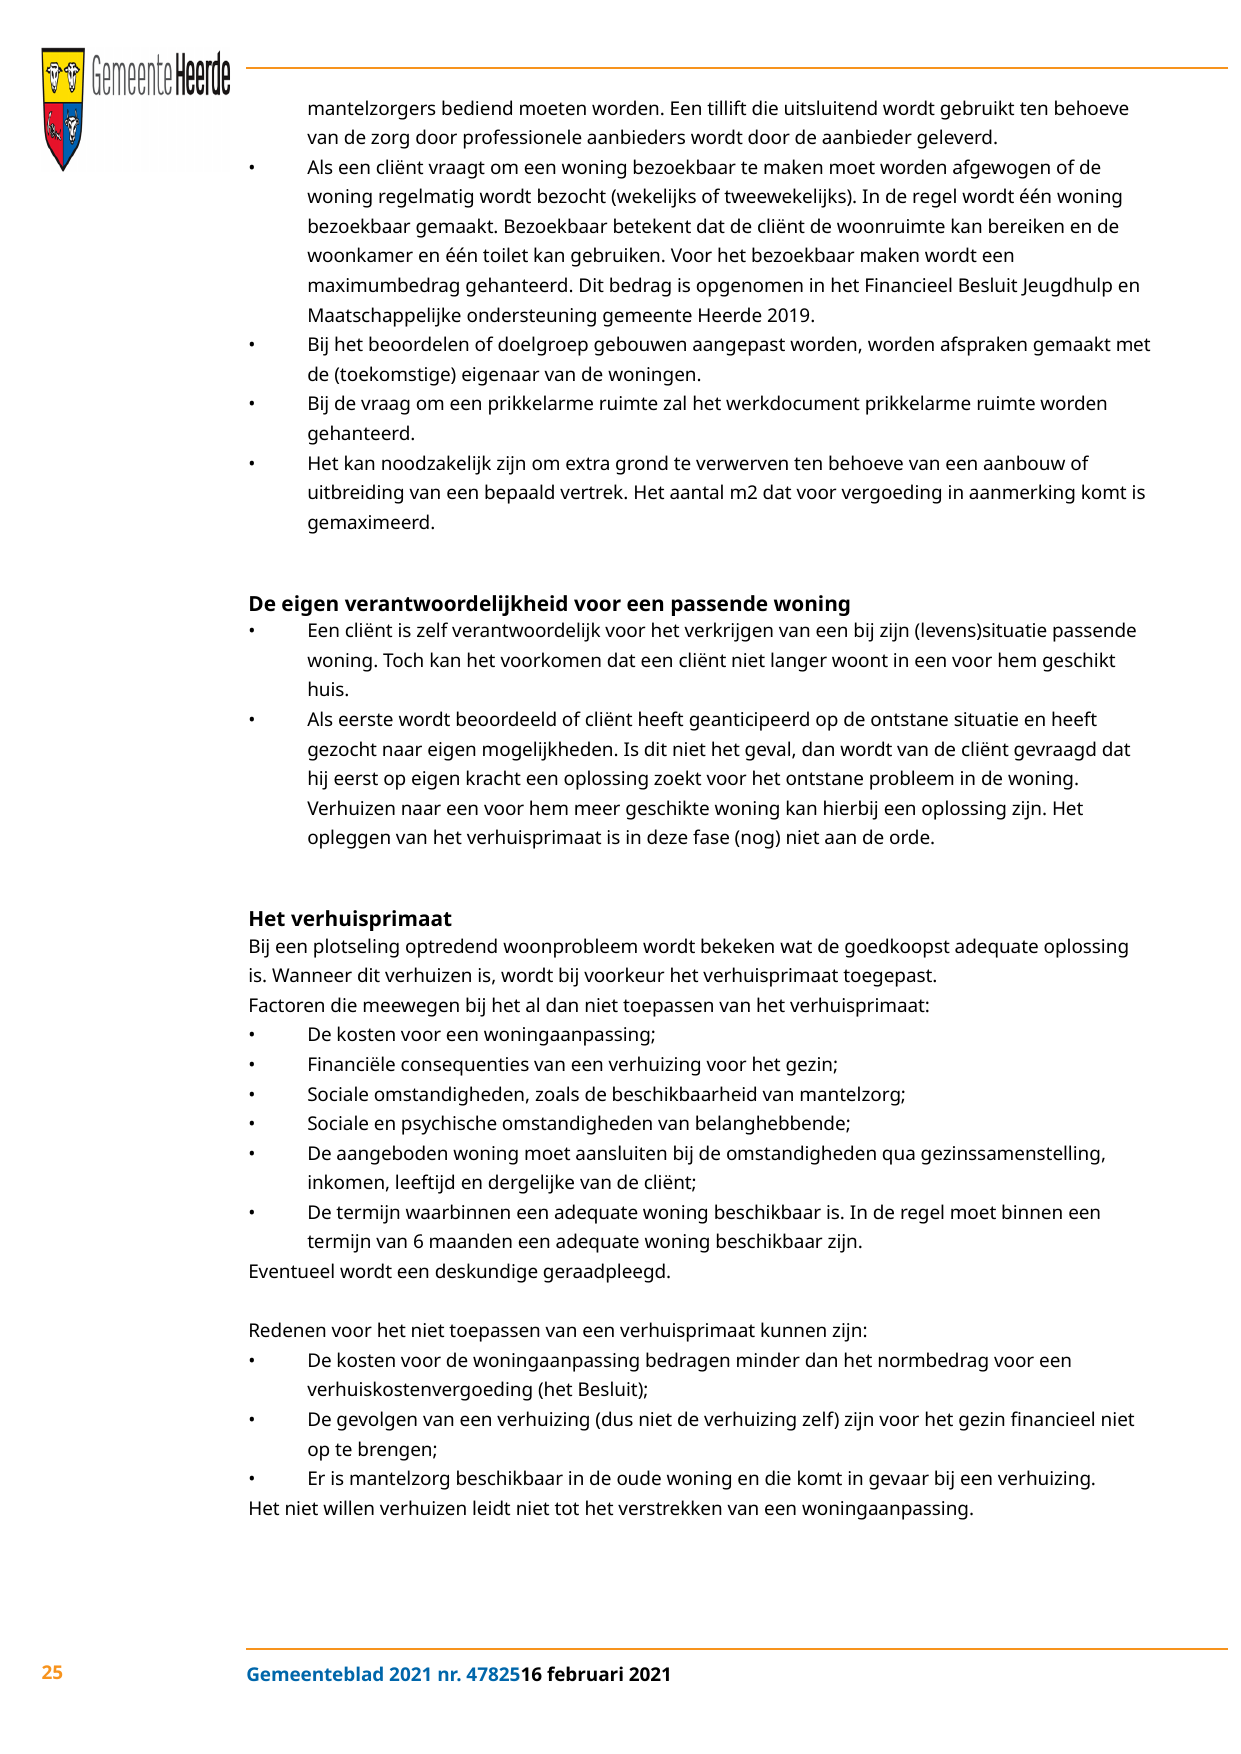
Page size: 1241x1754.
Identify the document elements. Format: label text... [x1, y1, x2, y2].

text Het verhuisprimaat [248, 904, 1152, 933]
text Bij een plotseling optredend woonprobleem wordt bekeken wat de goedkoopst adequate oplossing is. Wanneer dit verhuizen is, wordt bij voorkeur het verhuisprimaat toegepast. [248, 933, 1152, 988]
list Als eerste wordt beoordeeld of cliënt heeft geanticipeerd op de ontstane situatie en heeft gezocht naar eigen mogelijkheden. Is dit niet het geval, dan wordt van de cliënt gevraagd dat hij eerst op eigen kracht een oplossing zoekt voor het ontstane probleem in de woning. Verhuizen naar een voor hem meer geschikte woning kan hierbij een oplossing zijn. Het opleggen van het verhuisprimaat is in deze fase (nog) niet aan de orde. [248, 706, 1152, 850]
list De kosten voor een woningaanpassing; [248, 1022, 1152, 1047]
text Redenen voor het niet toepassen van een verhuisprimaat kunnen zijn: [248, 1317, 1152, 1343]
picture [41, 47, 231, 172]
list mantelzorgers bediend moeten worden. Een tillift die uitsluitend wordt gebruikt ten behoeve van de zorg door professionele aanbieders wordt door de aanbieder geleverd. [248, 95, 1152, 150]
list Sociale omstandigheden, zoals de beschikbaarheid van mantelzorg; [248, 1081, 1152, 1107]
list Bij de vraag om een prikkelarme ruimte zal het werkdocument prikkelarme ruimte worden gehanteerd. [248, 391, 1152, 446]
text De eigen verantwoordelijkheid voor een passende woning [248, 589, 1152, 617]
list Financiële consequenties van een verhuizing voor het gezin; [248, 1051, 1152, 1077]
list Het kan noodzakelijk zijn om extra grond te verwerven ten behoeve van een aanbouw of uitbreiding van een bepaald vertrek. Het aantal m2 dat voor vergoeding in aanmerking komt is gemaximeerd. [248, 450, 1152, 535]
list Er is mantelzorg beschikbaar in de oude woning en die komt in gevaar bij een verhuizing. [248, 1465, 1152, 1491]
list De aangeboden woning moet aansluiten bij de omstandigheden qua gezinssamenstelling, inkomen, leeftijd en dergelijke van de cliënt; [248, 1140, 1152, 1195]
list Een cliënt is zelf verantwoordelijk voor het verkrijgen van een bij zijn (levens)situatie passende woning. Toch kan het voorkomen dat een cliënt niet langer woont in een voor hem geschikt huis. [248, 617, 1152, 702]
list De gevolgen van een verhuizing (dus niet de verhuizing zelf) zijn voor het gezin financieel niet op te brengen; [248, 1406, 1152, 1462]
list Sociale en psychische omstandigheden van belanghebbende; [248, 1110, 1152, 1136]
list De kosten voor de woningaanpassing bedragen minder dan het normbedrag voor een verhuiskostenvergoeding (het Besluit); [248, 1347, 1152, 1402]
list Als een cliënt vraagt om een woning bezoekbaar te maken moet worden afgewogen of de woning regelmatig wordt bezocht (wekelijks of tweewekelijks). In de regel wordt één woning bezoekbaar gemaakt. Bezoekbaar betekent dat de cliënt de woonruimte kan bereiken en de woonkamer en één toilet kan gebruiken. Voor het bezoekbaar maken wordt een maximumbedrag gehanteerd. Dit bedrag is opgenomen in het Financieel Besluit Jeugdhulp en Maatschappelijke ondersteuning gemeente Heerde 2019. [248, 154, 1152, 328]
text Factoren die meewegen bij het al dan niet toepassen van het verhuisprimaat: [248, 992, 1152, 1018]
list De termijn waarbinnen een adequate woning beschikbaar is. In de regel moet binnen een termijn van 6 maanden een adequate woning beschikbaar zijn. [248, 1199, 1152, 1254]
list Bij het beoordelen of doelgroep gebouwen aangepast worden, worden afspraken gemaakt met de (toekomstige) eigenaar van de woningen. [248, 331, 1152, 387]
text Eventueel wordt een deskundige geraadpleegd. [248, 1258, 1152, 1284]
text Het niet willen verhuizen leidt niet tot het verstrekken van een woningaanpassing. [248, 1495, 1152, 1521]
